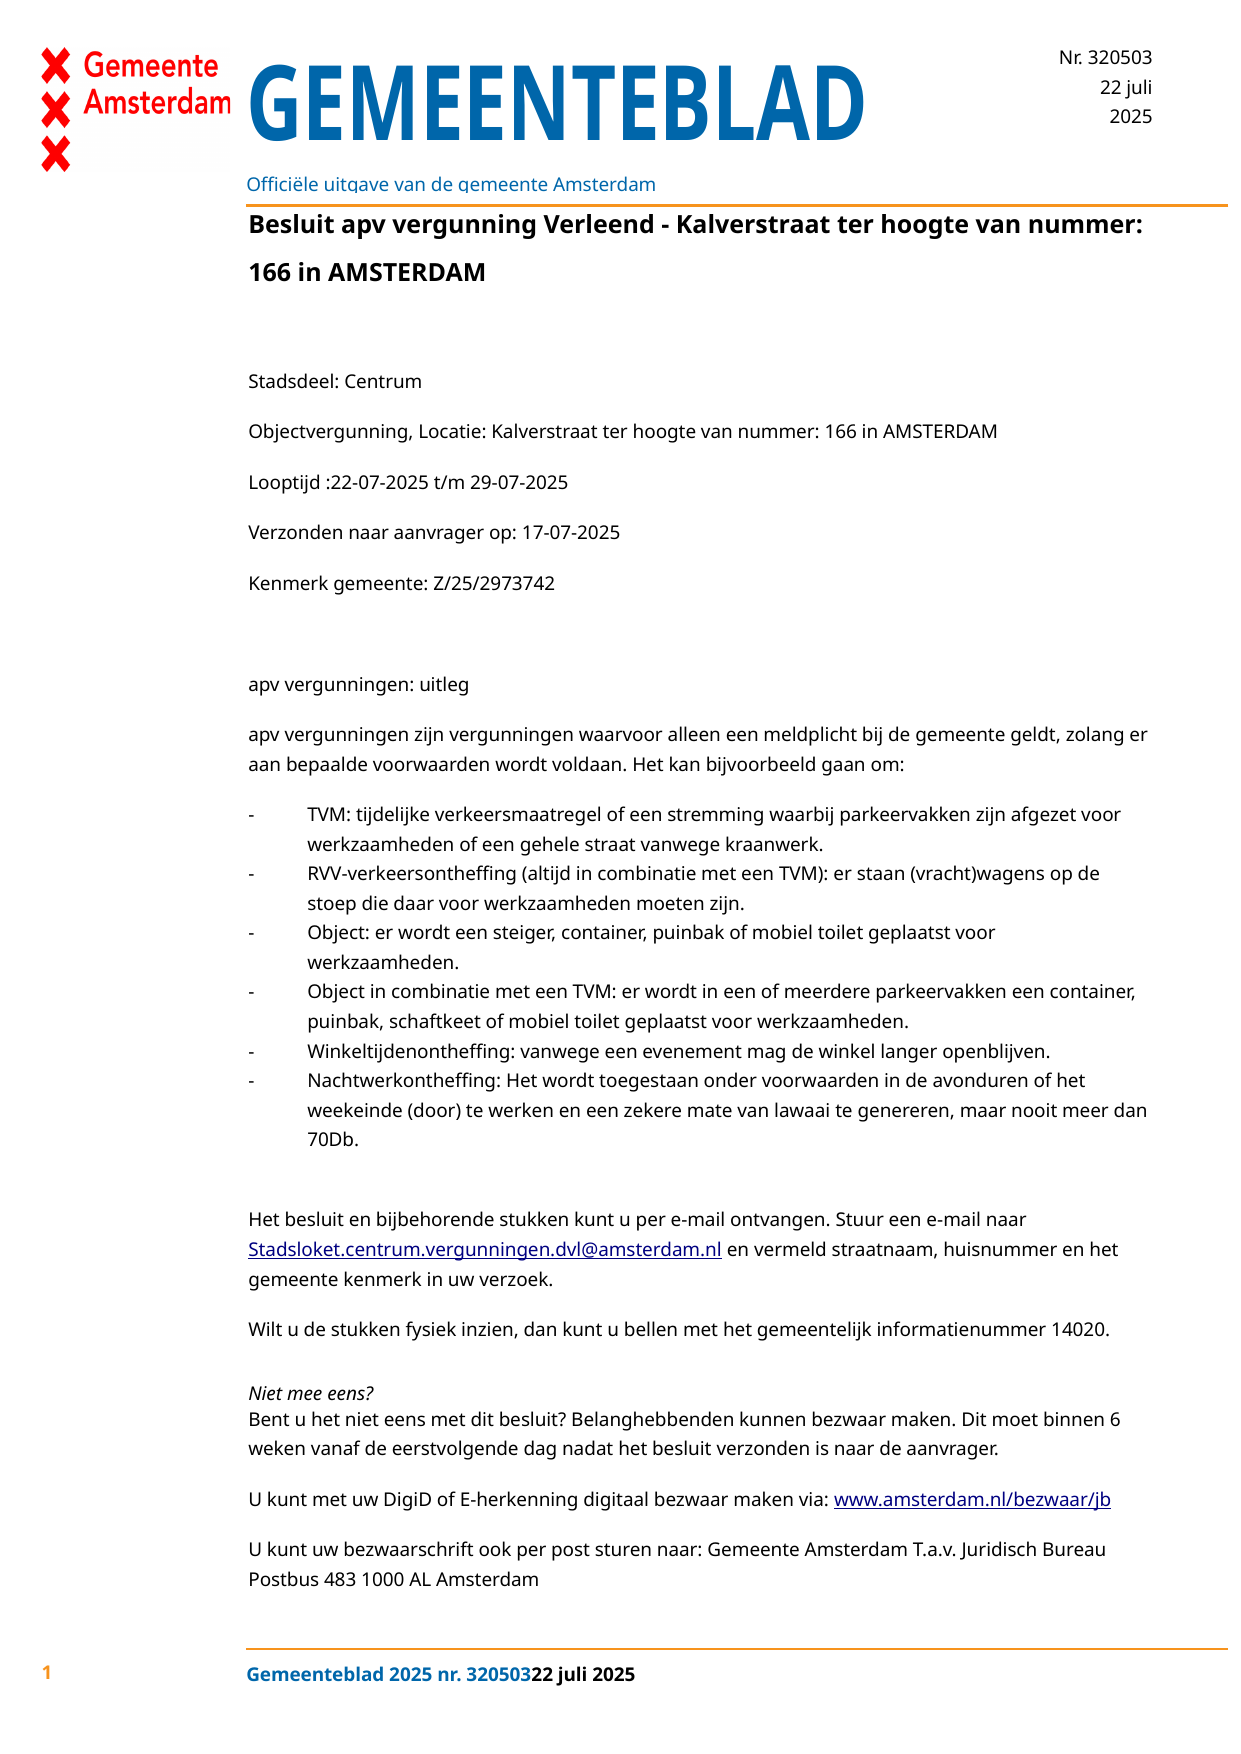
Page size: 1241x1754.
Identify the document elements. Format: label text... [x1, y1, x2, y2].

list Object in combinatie met een TVM: er wordt in een of meerdere parkeervakken een container, puinbak, schaftkeet of mobiel toilet geplaatst voor werkzaamheden. [248, 979, 1152, 1034]
list TVM: tijdelijke verkeersmaatregel of een stremming waarbij parkeervakken zijn afgezet voor werkzaamheden of een gehele straat vanwege kraanwerk. [248, 801, 1152, 857]
list RVV-verkeersontheffing (altijd in combinatie met een TVM): er staan (vracht)wagens op de stoep die daar voor werkzaamheden moeten zijn. [248, 860, 1152, 916]
text Looptijd :22-07-2025 t/m 29-07-2025 [248, 469, 1152, 495]
list Winkeltijdenontheffing: vanwege een evenement mag de winkel langer openblijven. [248, 1038, 1152, 1064]
text Stadsdeel: Centrum [248, 368, 1152, 394]
text Wilt u de stukken fysiek inzien, dan kunt u bellen met het gemeentelijk informatienummer 14020. [248, 1316, 1152, 1342]
list Nachtwerkontheffing: Het wordt toegestaan onder voorwaarden in de avonduren of het weekeinde (door) te werken en een zekere mate van lawaai te genereren, maar nooit meer dan 70Db. [248, 1067, 1152, 1152]
text U kunt met uw DigiD of E-herkenning digitaal bezwaar maken via: www.amsterdam.nl/bezwaar/jb [248, 1486, 1152, 1512]
picture [41, 47, 231, 172]
list Object: er wordt een steiger, container, puinbak of mobiel toilet geplaatst voor werkzaamheden. [248, 919, 1152, 975]
text apv vergunningen zijn vergunningen waarvoor alleen een meldplicht bij de gemeente geldt, zolang er aan bepaalde voorwaarden wordt voldaan. Het kan bijvoorbeeld gaan om: [248, 721, 1152, 777]
text Objectvergunning, Locatie: Kalverstraat ter hoogte van nummer: 166 in AMSTERDAM [248, 419, 1152, 444]
text U kunt uw bezwaarschrift ook per post sturen naar: Gemeente Amsterdam T.a.v. Juridisch Bureau Postbus 483 1000 AL Amsterdam [248, 1536, 1152, 1592]
text Het besluit en bijbehorende stukken kunt u per e-mail ontvangen. Stuur een e-mail naar Stadsloket.centrum.vergunningen.dvl@amsterdam.nl en vermeld straatnaam, huisnummer en het gemeente kenmerk in uw verzoek. [248, 1207, 1152, 1292]
text apv vergunningen: uitleg [248, 671, 1152, 697]
text Bent u het niet eens met dit besluit? Belanghebbenden kunnen bezwaar maken. Dit moet binnen 6 weken vanaf de eerstvolgende dag nadat het besluit verzonden is naar de aanvrager. [248, 1406, 1152, 1461]
text Kenmerk gemeente: Z/25/2973742 [248, 570, 1152, 596]
text Niet mee eens? [248, 1380, 1152, 1406]
text Verzonden naar aanvrager op: 17-07-2025 [248, 519, 1152, 545]
text Besluit apv vergunning Verleend - Kalverstraat ter hoogte van nummer: 166 in AMSTERDAM [248, 207, 1152, 288]
